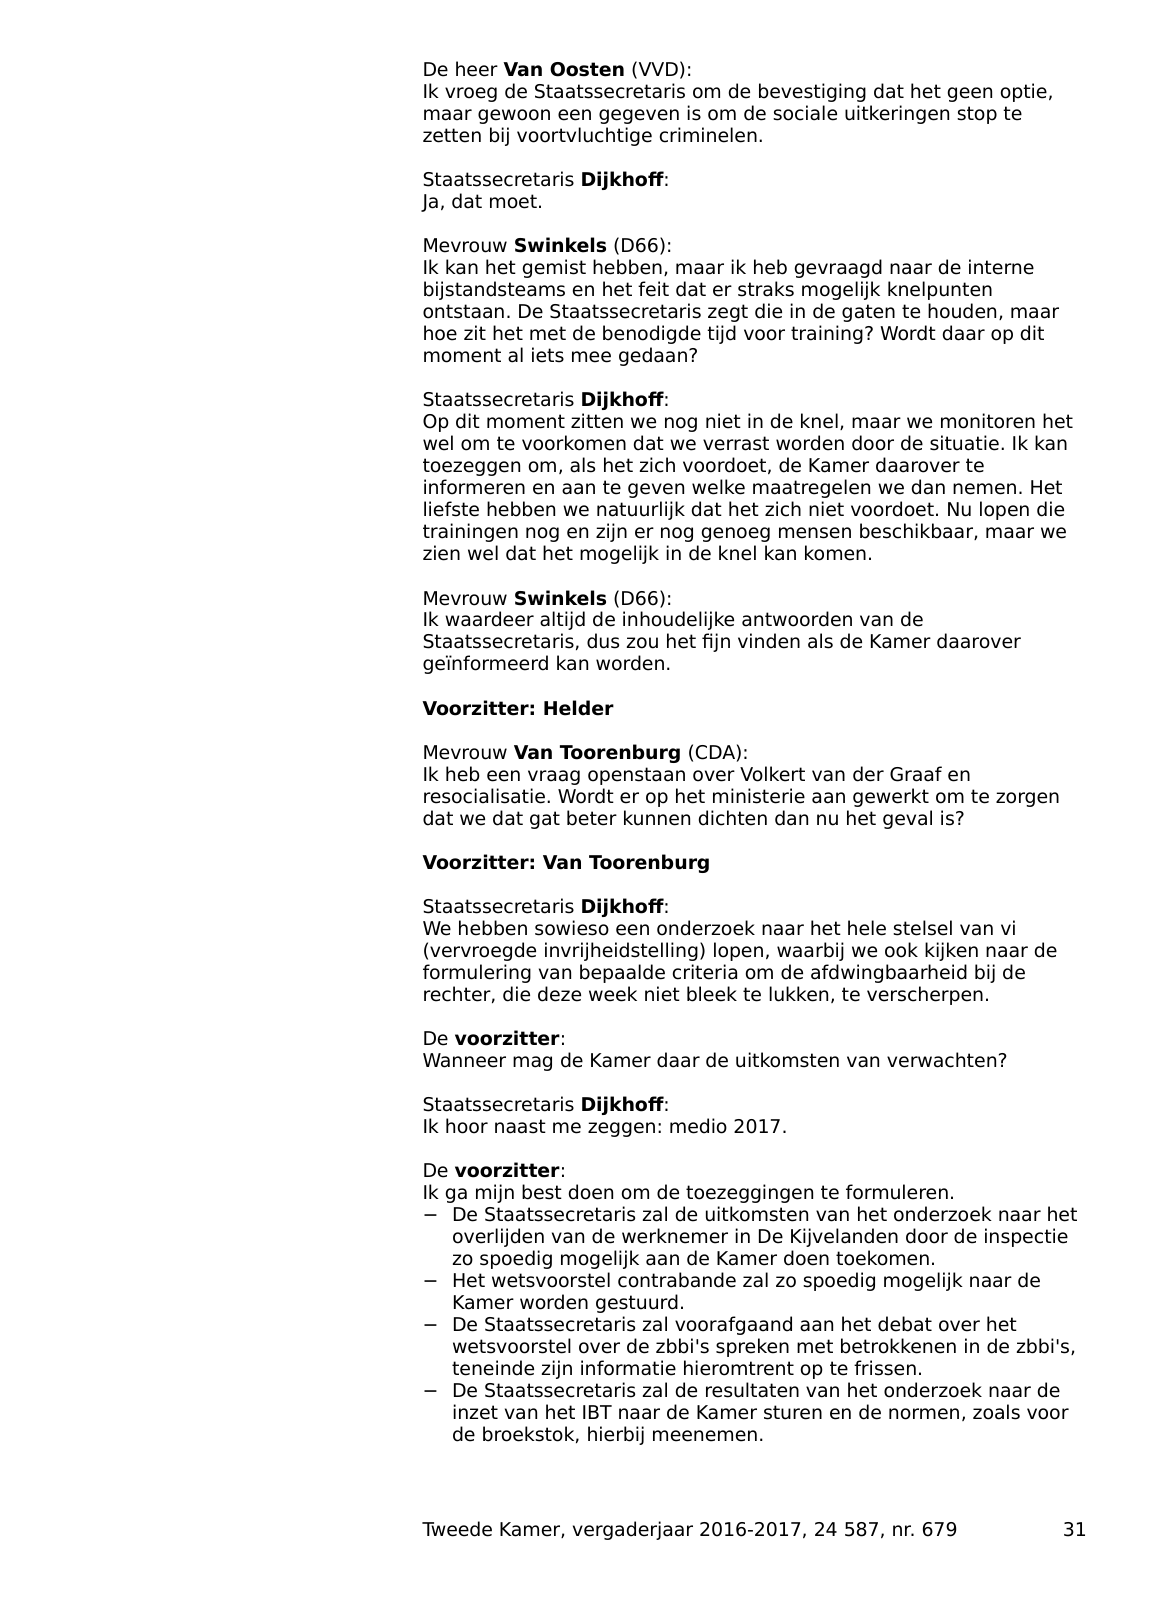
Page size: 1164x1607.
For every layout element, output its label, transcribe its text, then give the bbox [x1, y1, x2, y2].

text Wanneer mag de Kamer daar de uitkomsten van verwachten? [422, 1050, 1087, 1072]
text Ik hoor naast me zeggen: medio 2017. [422, 1116, 1087, 1138]
text De voorzitter: [422, 1160, 1087, 1182]
text Ik kan het gemist hebben, maar ik heb gevraagd naar de interne bijstandsteams en het feit dat er straks mogelijk knelpunten ontstaan. De Staatssecretaris zegt die in de gaten te houden, maar hoe zit het met de benodigde tijd voor training? Wordt daar op dit moment al iets mee gedaan? [422, 257, 1087, 367]
text − De Staatssecretaris zal de resultaten van het onderzoek naar de inzet van het IBT naar de Kamer sturen en de normen, zoals voor de broekstok, hierbij meenemen. [422, 1380, 1087, 1446]
text − De Staatssecretaris zal de uitkomsten van het onderzoek naar het overlijden van de werknemer in De Kijvelanden door de inspectie zo spoedig mogelijk aan de Kamer doen toekomen. [422, 1204, 1087, 1270]
text Mevrouw Van Toorenburg (CDA): [422, 742, 1087, 764]
text Ja, dat moet. [422, 191, 1087, 213]
text De voorzitter: [422, 1028, 1087, 1050]
text Mevrouw Swinkels (D66): [422, 235, 1087, 257]
text We hebben sowieso een onderzoek naar het hele stelsel van vi (vervroegde invrijheidstelling) lopen, waarbij we ook kijken naar de formulering van bepaalde criteria om de afdwingbaarheid bij de rechter, die deze week niet bleek te lukken, te verscherpen. [422, 918, 1087, 1006]
text Ik ga mijn best doen om de toezeggingen te formuleren. [422, 1182, 1087, 1204]
text De heer Van Oosten (VVD): [422, 59, 1087, 81]
text Ik vroeg de Staatssecretaris om de bevestiging dat het geen optie, maar gewoon een gegeven is om de sociale uitkeringen stop te zetten bij voortvluchtige criminelen. [422, 81, 1087, 147]
text − De Staatssecretaris zal voorafgaand aan het debat over het wetsvoorstel over de zbbi's spreken met betrokkenen in de zbbi's, teneinde zijn informatie hieromtrent op te frissen. [422, 1314, 1087, 1380]
text Staatssecretaris Dijkhoff: [422, 896, 1087, 918]
text Ik heb een vraag openstaan over Volkert van der Graaf en resocialisatie. Wordt er op het ministerie aan gewerkt om te zorgen dat we dat gat beter kunnen dichten dan nu het geval is? [422, 764, 1087, 829]
text − Het wetsvoorstel contrabande zal zo spoedig mogelijk naar de Kamer worden gestuurd. [422, 1270, 1087, 1314]
subtitle Voorzitter: Helder [422, 697, 1087, 719]
text Op dit moment zitten we nog niet in de knel, maar we monitoren het wel om te voorkomen dat we verrast worden door de situatie. Ik kan toezeggen om, als het zich voordoet, de Kamer daarover te informeren en aan te geven welke maatregelen we dan nemen. Het liefste hebben we natuurlijk dat het zich niet voordoet. Nu lopen die trainingen nog en zijn er nog genoeg mensen beschikbaar, maar we zien wel dat het mogelijk in de knel kan komen. [422, 411, 1087, 565]
text Mevrouw Swinkels (D66): [422, 587, 1087, 609]
text Staatssecretaris Dijkhoff: [422, 1094, 1087, 1116]
text Staatssecretaris Dijkhoff: [422, 389, 1087, 411]
text Ik waardeer altijd de inhoudelijke antwoorden van de Staatssecretaris, dus zou het fijn vinden als de Kamer daarover geïnformeerd kan worden. [422, 609, 1087, 675]
subtitle Voorzitter: Van Toorenburg [422, 852, 1087, 874]
text Staatssecretaris Dijkhoff: [422, 169, 1087, 191]
